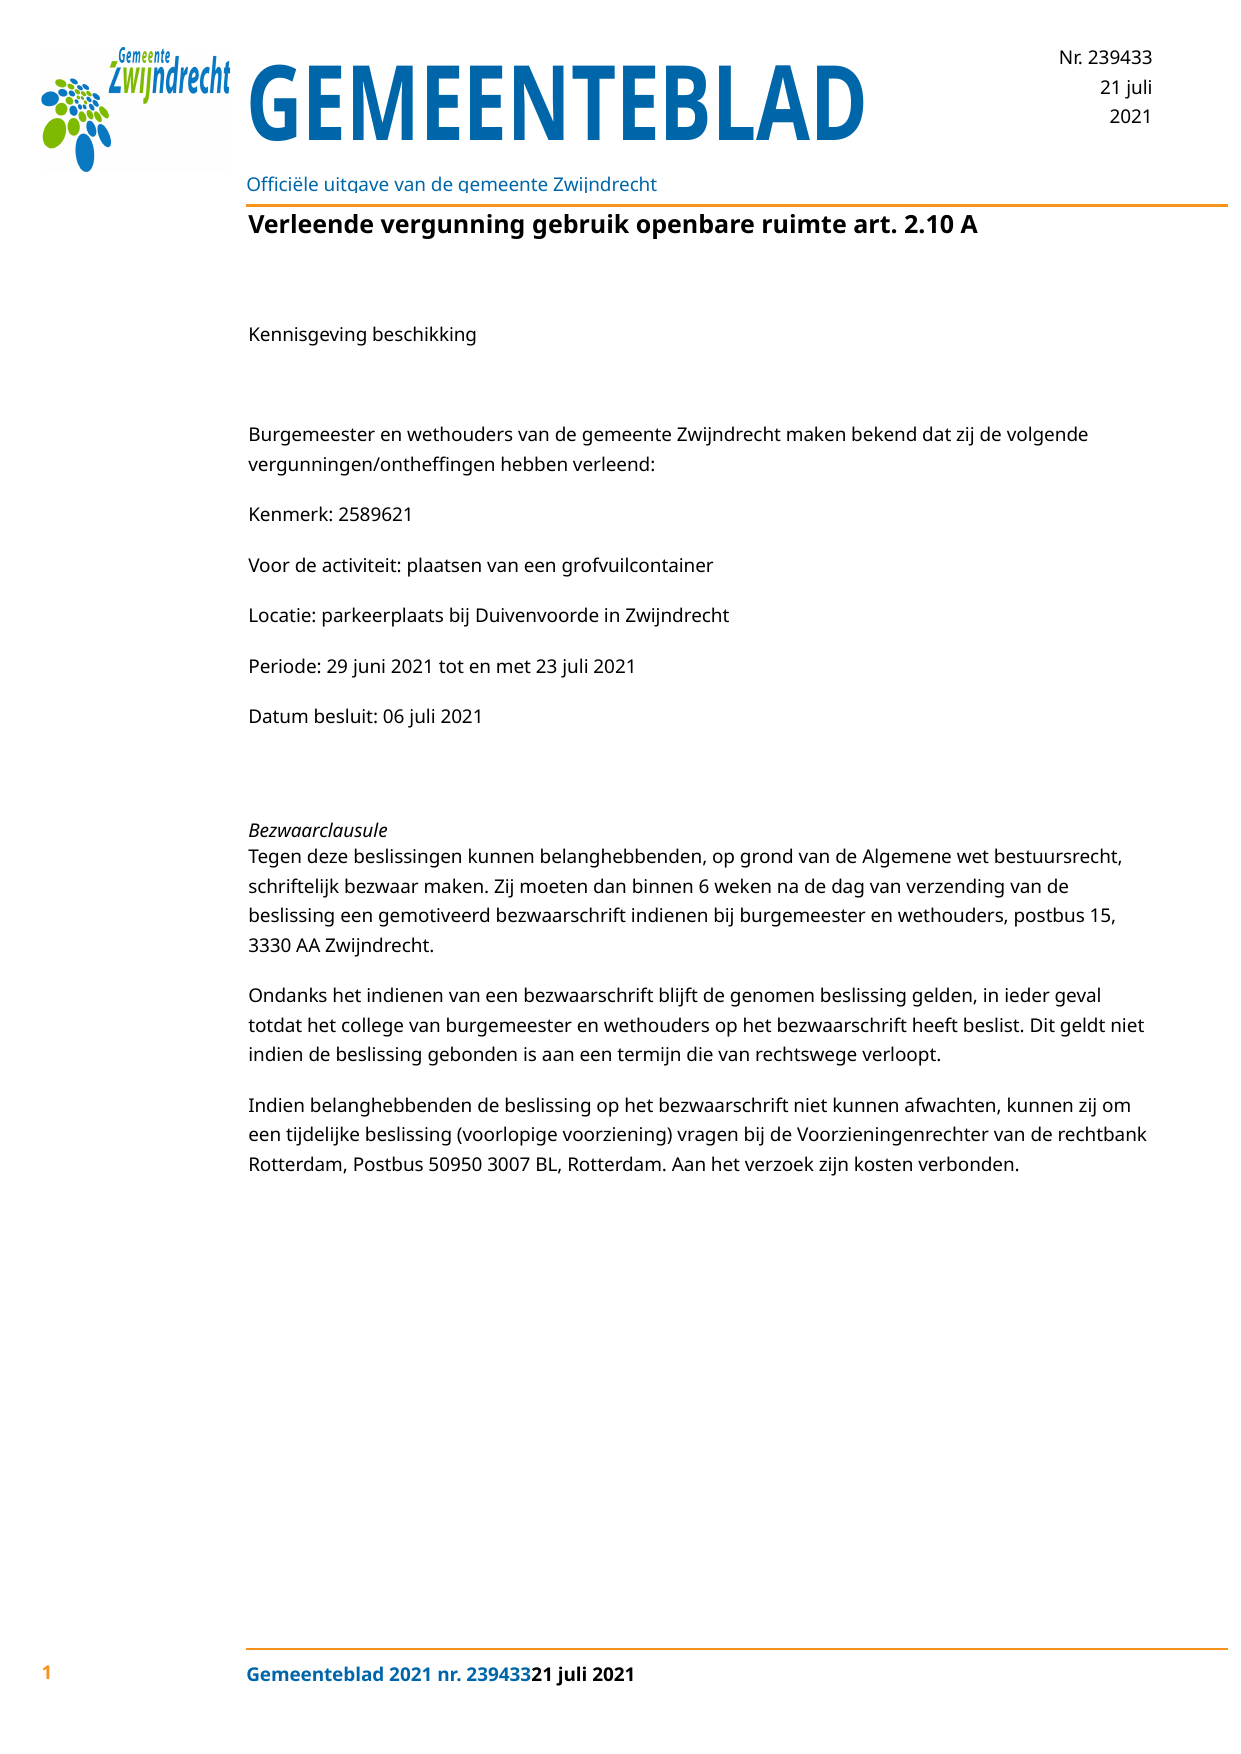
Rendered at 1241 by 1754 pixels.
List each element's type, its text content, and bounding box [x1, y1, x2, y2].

picture [41, 47, 231, 172]
text Bezwaarclausule [248, 818, 1152, 843]
text Kenmerk: 2589621 [248, 502, 1152, 527]
text Indien belanghebbenden de beslissing op het bezwaarschrift niet kunnen afwachten, kunnen zij om een tijdelijke beslissing (voorlopige voorziening) vragen bij de Voorzieningenrechter van de rechtbank Rotterdam, Postbus 50950 3007 BL, Rotterdam. Aan het verzoek zijn kosten verbonden. [248, 1092, 1152, 1177]
text Datum besluit: 06 juli 2021 [248, 703, 1152, 729]
text Locatie: parkeerplaats bij Duivenvoorde in Zwijndrecht [248, 602, 1152, 628]
text Burgemeester en wethouders van de gemeente Zwijndrecht maken bekend dat zij de volgende vergunningen/ontheffingen hebben verleend: [248, 422, 1152, 477]
text Ondanks het indienen van een bezwaarschrift blijft de genomen beslissing gelden, in ieder geval totdat het college van burgemeester en wethouders op het bezwaarschrift heeft beslist. Dit geldt niet indien de beslissing gebonden is aan een termijn die van rechtswege verloopt. [248, 982, 1152, 1067]
text Kennisgeving beschikking [248, 321, 1152, 346]
text Verleende vergunning gebruik openbare ruimte art. 2.10 A [248, 207, 1152, 241]
text Tegen deze beslissingen kunnen belanghebbenden, op grond van de Algemene wet bestuursrecht, schriftelijk bezwaar maken. Zij moeten dan binnen 6 weken na de dag van verzending van de beslissing een gemotiveerd bezwaarschrift indienen bij burgemeester en wethouders, postbus 15, 3330 AA Zwijndrecht. [248, 843, 1152, 958]
text Periode: 29 juni 2021 tot en met 23 juli 2021 [248, 653, 1152, 678]
text Voor de activiteit: plaatsen van een grofvuilcontainer [248, 552, 1152, 578]
